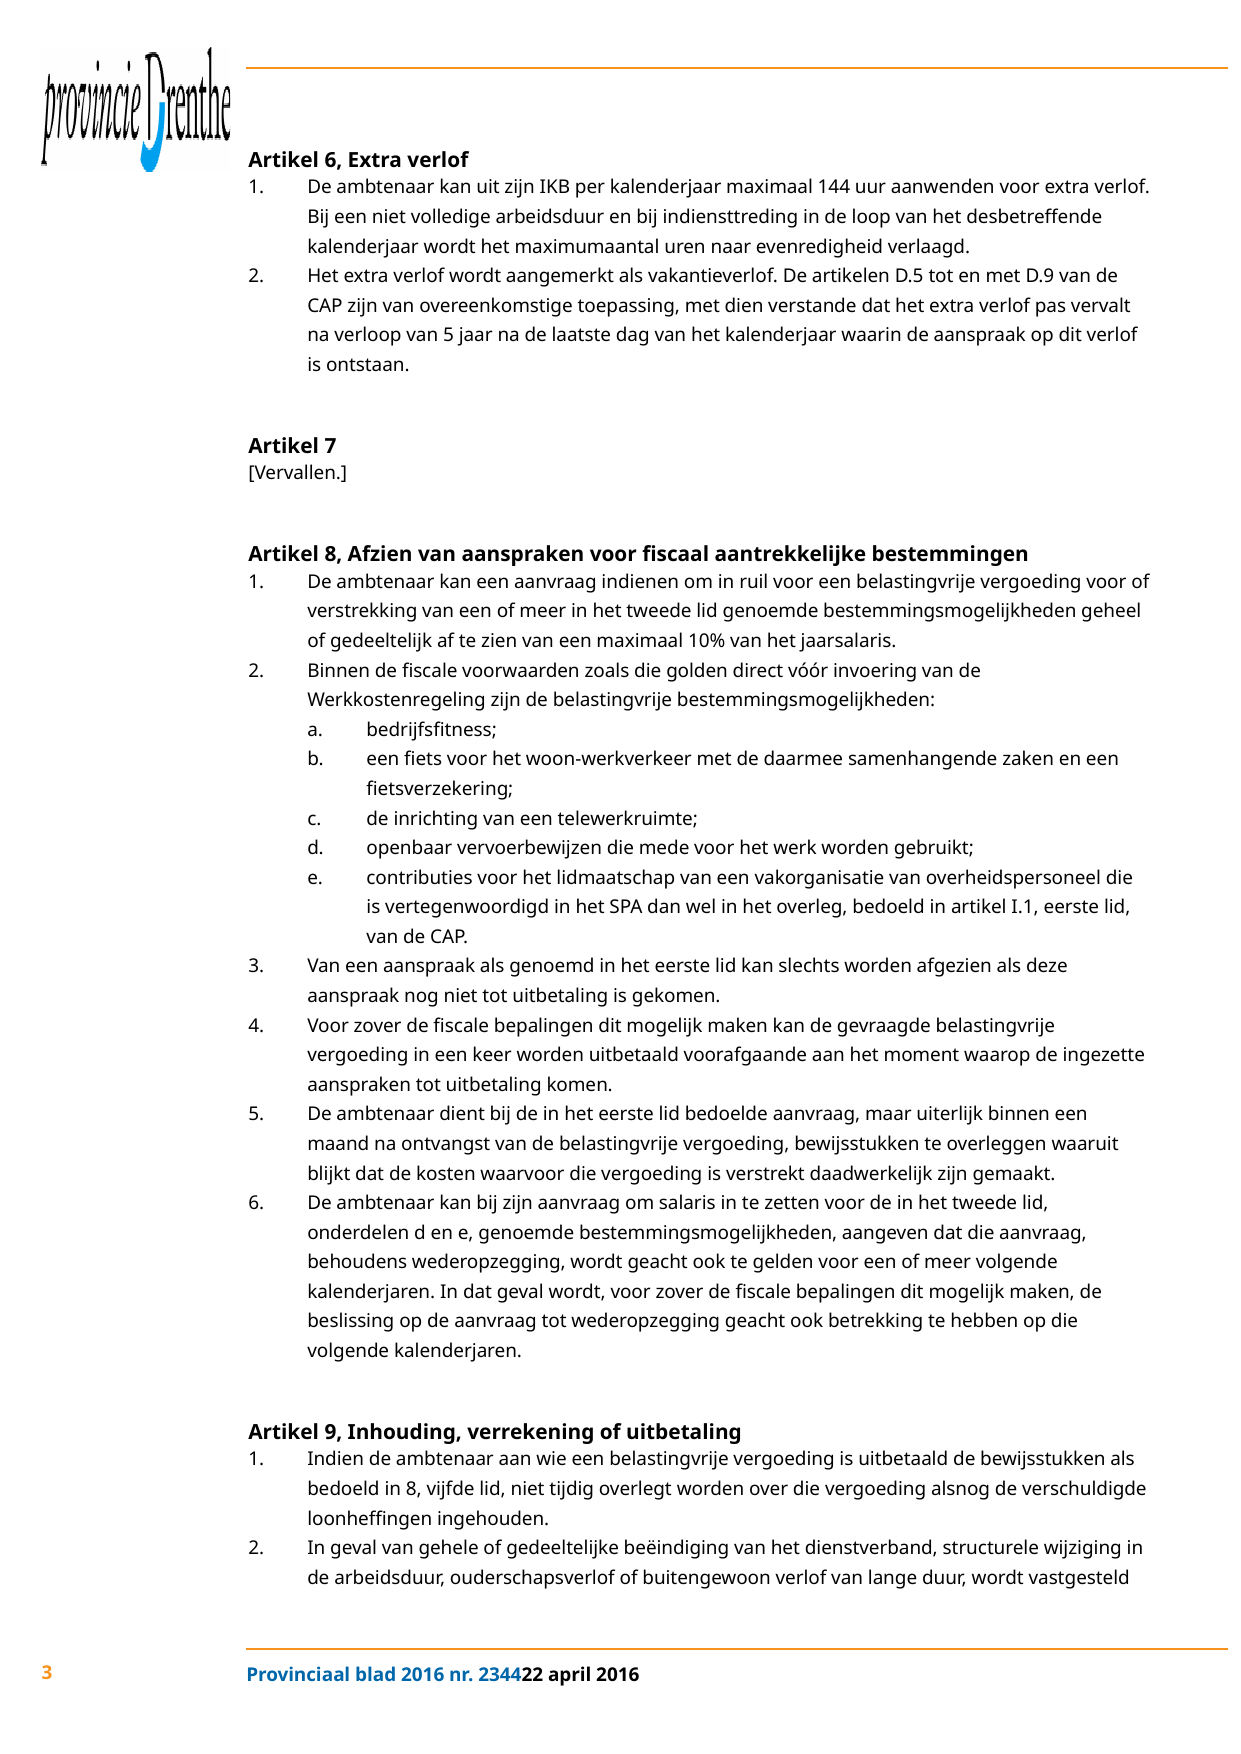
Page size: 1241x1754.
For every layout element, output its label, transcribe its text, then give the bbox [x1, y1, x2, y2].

list contributies voor het lidmaatschap van een vakorganisatie van overheidspersoneel die is vertegenwoordigd in het SPA dan wel in het overleg, bedoeld in artikel I.1, eerste lid, van de CAP. [307, 864, 1152, 949]
list De ambtenaar kan een aanvraag indienen om in ruil voor een belastingvrije vergoeding voor of verstrekking van een of meer in het tweede lid genoemde bestemmingsmogelijkheden geheel of gedeeltelijk af te zien van een maximaal 10% van het jaarsalaris. [248, 568, 1152, 653]
list bedrijfsfitness; [307, 716, 1152, 742]
list een fiets voor het woon-werkverkeer met de daarmee samenhangende zaken en een fietsverzekering; [307, 746, 1152, 801]
list openbaar vervoerbewijzen die mede voor het werk worden gebruikt; [307, 834, 1152, 860]
text [Vervallen.] [248, 459, 1152, 485]
list Van een aanspraak als genoemd in het eerste lid kan slechts worden afgezien als deze aanspraak nog niet tot uitbetaling is gekomen. [248, 953, 1152, 1008]
list Indien de ambtenaar aan wie een belastingvrije vergoeding is uitbetaald de bewijsstukken als bedoeld in 8, vijfde lid, niet tijdig overlegt worden over die vergoeding alsnog de verschuldigde loonheffingen ingehouden. [248, 1446, 1152, 1531]
list De ambtenaar kan bij zijn aanvraag om salaris in te zetten voor de in het tweede lid, onderdelen d en e, genoemde bestemmingsmogelijkheden, aangeven dat die aanvraag, behoudens wederopzegging, wordt geacht ook te gelden voor een of meer volgende kalenderjaren. In dat geval wordt, voor zover de fiscale bepalingen dit mogelijk maken, de beslissing op de aanvraag tot wederopzegging geacht ook betrekking te hebben op die volgende kalenderjaren. [248, 1189, 1152, 1363]
text Artikel 6, Extra verlof [248, 145, 1152, 174]
text Artikel 7 [248, 431, 1152, 459]
list Voor zover de fiscale bepalingen dit mogelijk maken kan de gevraagde belastingvrije vergoeding in een keer worden uitbetaald voorafgaande aan het moment waarop de ingezette aanspraken tot uitbetaling komen. [248, 1012, 1152, 1097]
list De ambtenaar kan uit zijn IKB per kalenderjaar maximaal 144 uur aanwenden voor extra verlof. Bij een niet volledige arbeidsduur en bij indiensttreding in de loop van het desbetreffende kalenderjaar wordt het maximumaantal uren naar evenredigheid verlaagd. [248, 174, 1152, 258]
list de inrichting van een telewerkruimte; [307, 805, 1152, 830]
list Binnen de fiscale voorwaarden zoals die golden direct vóór invoering van de Werkkostenregeling zijn de belastingvrije bestemmingsmogelijkheden: [248, 657, 1152, 712]
text Artikel 8, Afzien van aanspraken voor fiscaal aantrekkelijke bestemmingen [248, 539, 1152, 568]
list In geval van gehele of gedeeltelijke beëindiging van het dienstverband, structurele wijziging in de arbeidsduur, ouderschapsverlof of buitengewoon verlof van lange duur, wordt vastgesteld [248, 1534, 1152, 1590]
picture [41, 47, 231, 172]
list De ambtenaar dient bij de in het eerste lid bedoelde aanvraag, maar uiterlijk binnen een maand na ontvangst van de belastingvrije vergoeding, bewijsstukken te overleggen waaruit blijkt dat de kosten waarvoor die vergoeding is verstrekt daadwerkelijk zijn gemaakt. [248, 1101, 1152, 1185]
list Het extra verlof wordt aangemerkt als vakantieverlof. De artikelen D.5 tot en met D.9 van de CAP zijn van overeenkomstige toepassing, met dien verstande dat het extra verlof pas vervalt na verloop van 5 jaar na de laatste dag van het kalenderjaar waarin de aanspraak op dit verlof is ontstaan. [248, 262, 1152, 377]
text Artikel 9, Inhouding, verrekening of uitbetaling [248, 1417, 1152, 1446]
